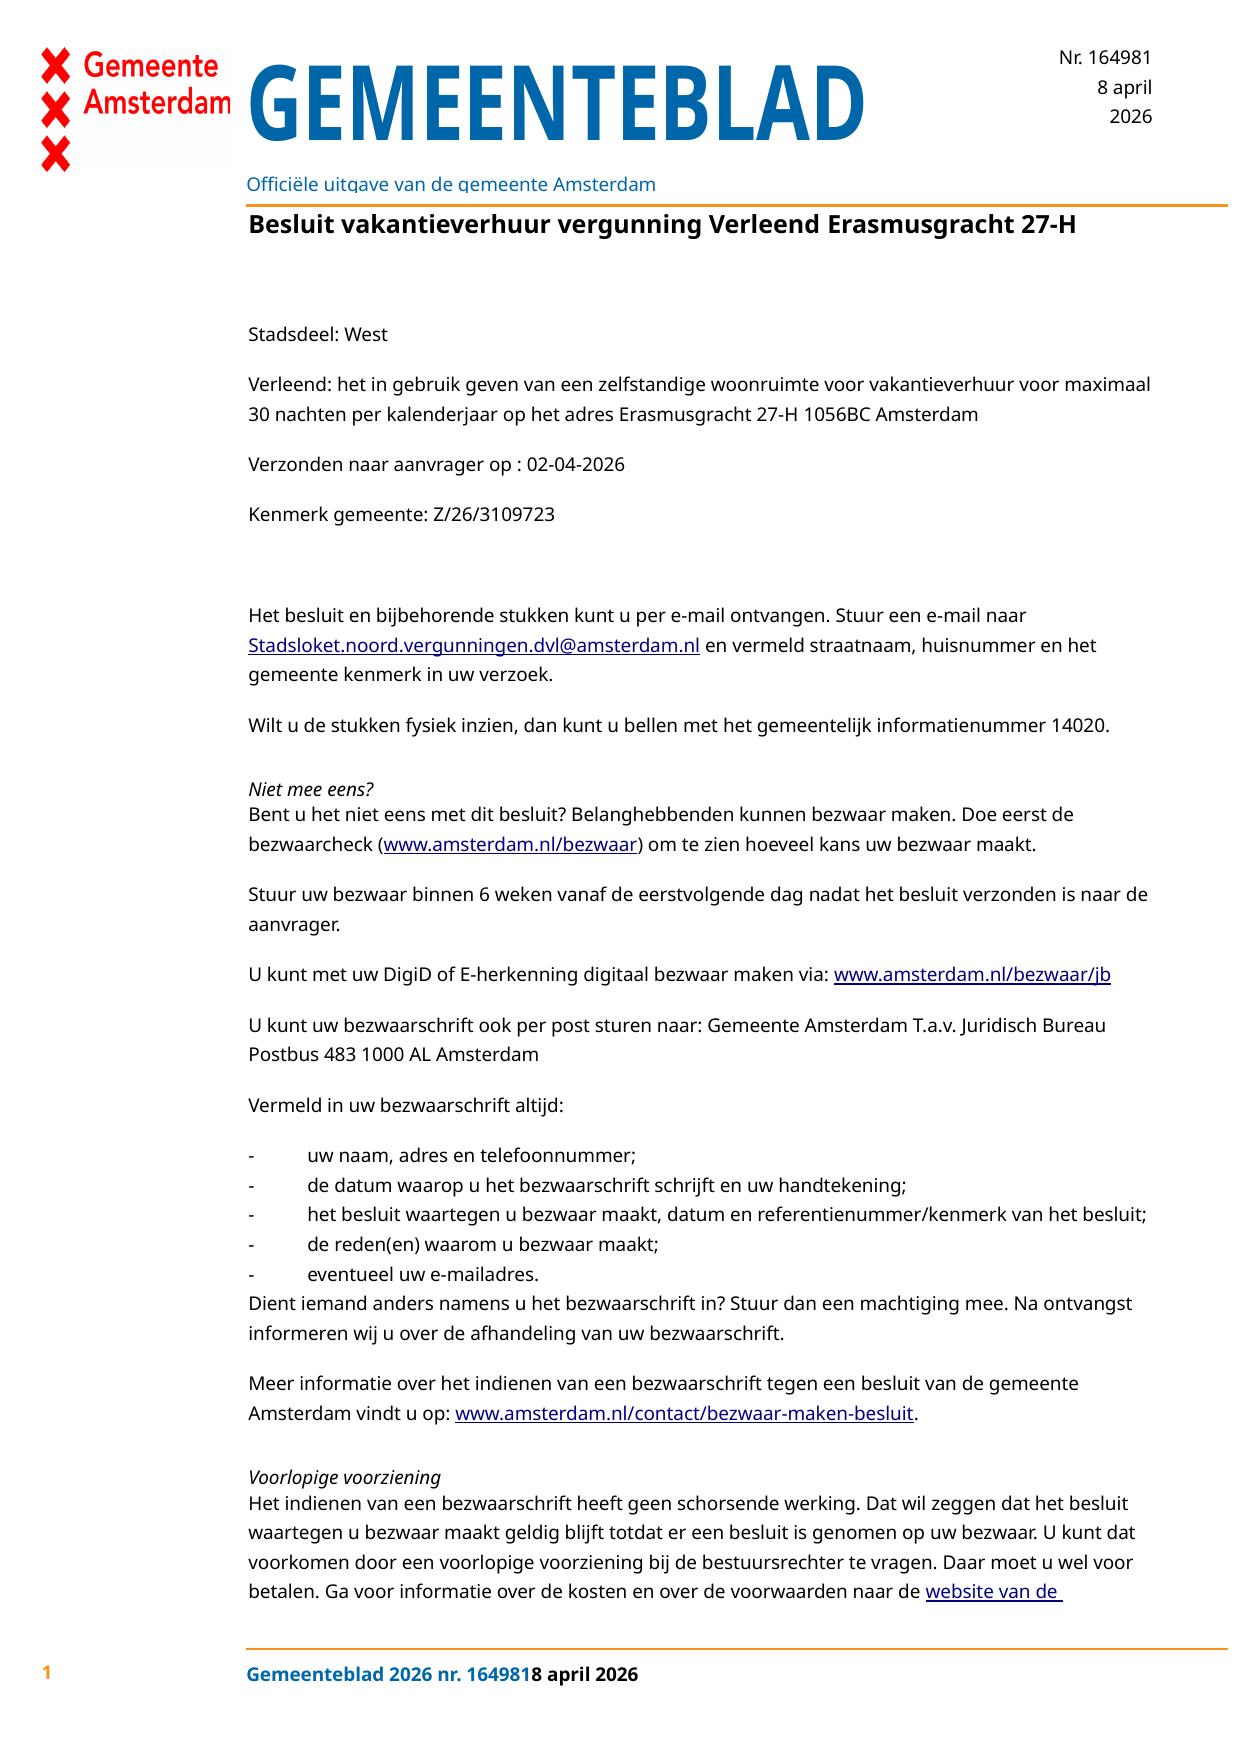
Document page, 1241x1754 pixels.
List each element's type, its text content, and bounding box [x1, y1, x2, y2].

text Kenmerk gemeente: Z/26/3109723 [248, 502, 1152, 527]
picture [41, 47, 231, 172]
text U kunt uw bezwaarschrift ook per post sturen naar: Gemeente Amsterdam T.a.v. Juridisch Bureau Postbus 483 1000 AL Amsterdam [248, 1012, 1152, 1067]
text Stadsdeel: West [248, 321, 1152, 346]
text Het indienen van een bezwaarschrift heeft geen schorsende werking. Dat wil zeggen dat het besluit waartegen u bezwaar maakt geldig blijft totdat er een besluit is genomen op uw bezwaar. U kunt dat voorkomen door een voorlopige voorziening bij de bestuursrechter te vragen. Daar moet u wel voor betalen. Ga voor informatie over de kosten en over de voorwaarden naar de website van de [248, 1490, 1152, 1604]
text Wilt u de stukken fysiek inzien, dan kunt u bellen met het gemeentelijk informatienummer 14020. [248, 712, 1152, 738]
text Verleend: het in gebruik geven van een zelfstandige woonruimte voor vakantieverhuur voor maximaal 30 nachten per kalenderjaar op het adres Erasmusgracht 27-H 1056BC Amsterdam [248, 371, 1152, 426]
text Voorlopige voorziening [248, 1464, 1152, 1490]
text Meer informatie over het indienen van een bezwaarschrift tegen een besluit van de gemeente Amsterdam vindt u op: www.amsterdam.nl/contact/bezwaar-maken-besluit. [248, 1370, 1152, 1426]
list eventueel uw e-mailadres. [248, 1261, 1152, 1287]
text Niet mee eens? [248, 776, 1152, 802]
text Bent u het niet eens met dit besluit? Belanghebbenden kunnen bezwaar maken. Doe eerst de bezwaarcheck (www.amsterdam.nl/bezwaar) om te zien hoeveel kans uw bezwaar maakt. [248, 802, 1152, 857]
text U kunt met uw DigiD of E-herkenning digitaal bezwaar maken via: www.amsterdam.nl/bezwaar/jb [248, 962, 1152, 987]
text Het besluit en bijbehorende stukken kunt u per e-mail ontvangen. Stuur een e-mail naar Stadsloket.noord.vergunningen.dvl@amsterdam.nl en vermeld straatnaam, huisnummer en het gemeente kenmerk in uw verzoek. [248, 602, 1152, 687]
text Stuur uw bezwaar binnen 6 weken vanaf de eerstvolgende dag nadat het besluit verzonden is naar de aanvrager. [248, 882, 1152, 937]
text Verzonden naar aanvrager op : 02-04-2026 [248, 451, 1152, 477]
text Vermeld in uw bezwaarschrift altijd: [248, 1092, 1152, 1118]
text Dient iemand anders namens u het bezwaarschrift in? Stuur dan een machtiging mee. Na ontvangst informeren wij u over de afhandeling van uw bezwaarschrift. [248, 1290, 1152, 1346]
list uw naam, adres en telefoonnummer; [248, 1142, 1152, 1168]
list de datum waarop u het bezwaarschrift schrijft en uw handtekening; [248, 1172, 1152, 1198]
text Besluit vakantieverhuur vergunning Verleend Erasmusgracht 27-H [248, 207, 1152, 241]
list het besluit waartegen u bezwaar maakt, datum en referentienummer/kenmerk van het besluit; [248, 1202, 1152, 1227]
list de reden(en) waarom u bezwaar maakt; [248, 1231, 1152, 1257]
